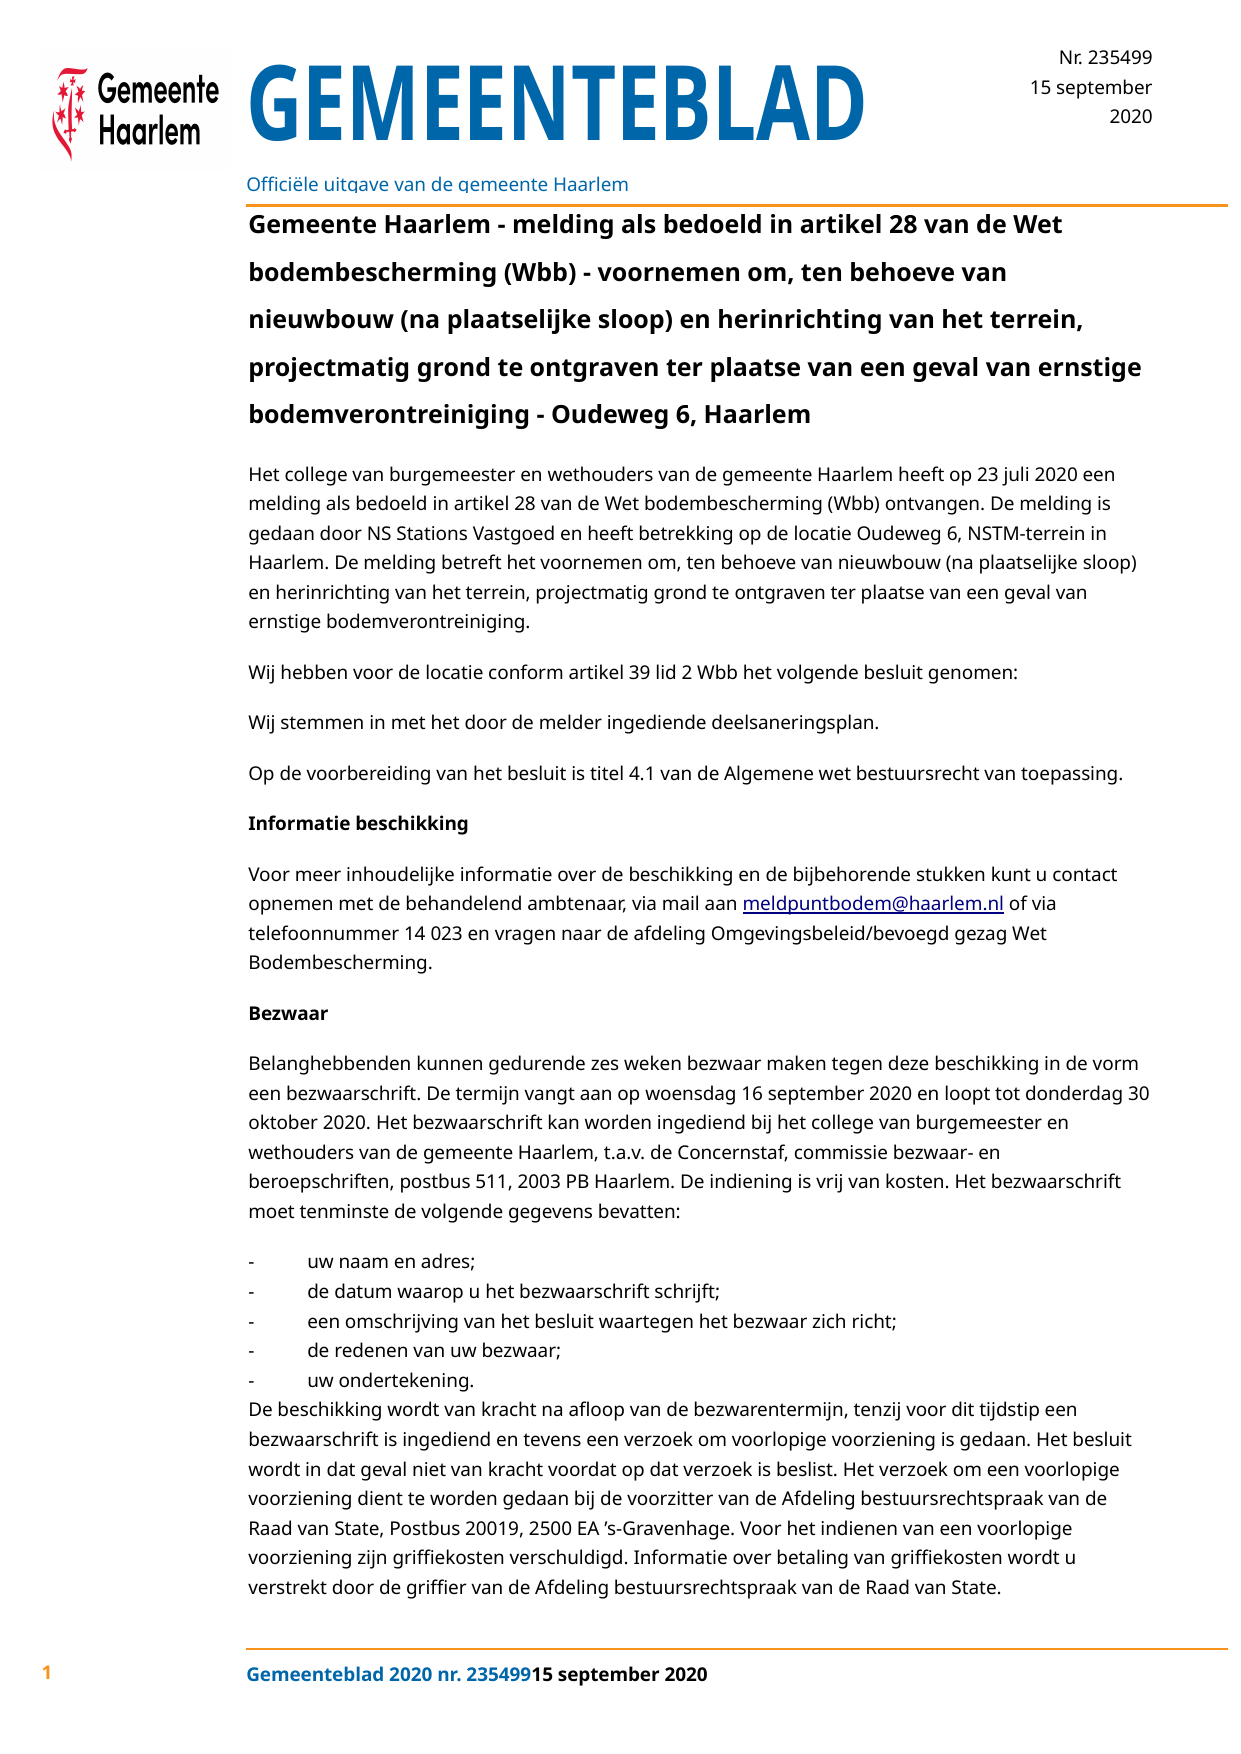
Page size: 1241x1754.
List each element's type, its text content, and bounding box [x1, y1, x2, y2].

text Het college van burgemeester en wethouders van de gemeente Haarlem heeft op 23 juli 2020 een melding als bedoeld in artikel 28 van de Wet bodembescherming (Wbb) ontvangen. De melding is gedaan door NS Stations Vastgoed en heeft betrekking op de locatie Oudeweg 6, NSTM-terrein in Haarlem. De melding betreft het voornemen om, ten behoeve van nieuwbouw (na plaatselijke sloop) en herinrichting van het terrein, projectmatig grond te ontgraven ter plaatse van een geval van ernstige bodemverontreiniging. [248, 461, 1152, 634]
list uw ondertekening. [248, 1367, 1152, 1393]
list een omschrijving van het besluit waartegen het bezwaar zich richt; [248, 1308, 1152, 1333]
picture [41, 47, 231, 172]
list uw naam en adres; [248, 1249, 1152, 1274]
list de datum waarop u het bezwaarschrift schrijft; [248, 1278, 1152, 1304]
text Voor meer inhoudelijke informatie over de beschikking en de bijbehorende stukken kunt u contact opnemen met de behandelend ambtenaar, via mail aan meldpuntbodem@haarlem.nl of via telefoonnummer 14 023 en vragen naar de afdeling Omgevingsbeleid/bevoegd gezag Wet Bodembescherming. [248, 861, 1152, 975]
text Op de voorbereiding van het besluit is titel 4.1 van de Algemene wet bestuursrecht van toepassing. [248, 760, 1152, 786]
text Bezwaar [248, 1000, 1152, 1026]
text Wij stemmen in met het door de melder ingediende deelsaneringsplan. [248, 709, 1152, 735]
text Informatie beschikking [248, 810, 1152, 836]
text De beschikking wordt van kracht na afloop van de bezwarentermijn, tenzij voor dit tijdstip een bezwaarschrift is ingediend en tevens een verzoek om voorlopige voorziening is gedaan. Het besluit wordt in dat geval niet van kracht voordat op dat verzoek is beslist. Het verzoek om een voorlopige voorziening dient te worden gedaan bij de voorzitter van de Afdeling bestuursrechtspraak van de Raad van State, Postbus 20019, 2500 EA ’s-Gravenhage. Voor het indienen van een voorlopige voorziening zijn griffiekosten verschuldigd. Informatie over betaling van griffiekosten wordt u verstrekt door de griffier van de Afdeling bestuursrechtspraak van de Raad van State. [248, 1397, 1152, 1600]
text Wij hebben voor de locatie conform artikel 39 lid 2 Wbb het volgende besluit genomen: [248, 659, 1152, 685]
text Gemeente Haarlem - melding als bedoeld in artikel 28 van de Wet bodembescherming (Wbb) - voornemen om, ten behoeve van nieuwbouw (na plaatselijke sloop) en herinrichting van het terrein, projectmatig grond te ontgraven ter plaatse van een geval van ernstige bodemverontreiniging - Oudeweg 6, Haarlem [248, 207, 1152, 431]
text Belanghebbenden kunnen gedurende zes weken bezwaar maken tegen deze beschikking in de vorm een bezwaarschrift. De termijn vangt aan op woensdag 16 september 2020 en loopt tot donderdag 30 oktober 2020. Het bezwaarschrift kan worden ingediend bij het college van burgemeester en wethouders van de gemeente Haarlem, t.a.v. de Concernstaf, commissie bezwaar- en beroepschriften, postbus 511, 2003 PB Haarlem. De indiening is vrij van kosten. Het bezwaarschrift moet tenminste de volgende gegevens bevatten: [248, 1050, 1152, 1224]
list de redenen van uw bezwaar; [248, 1337, 1152, 1363]
